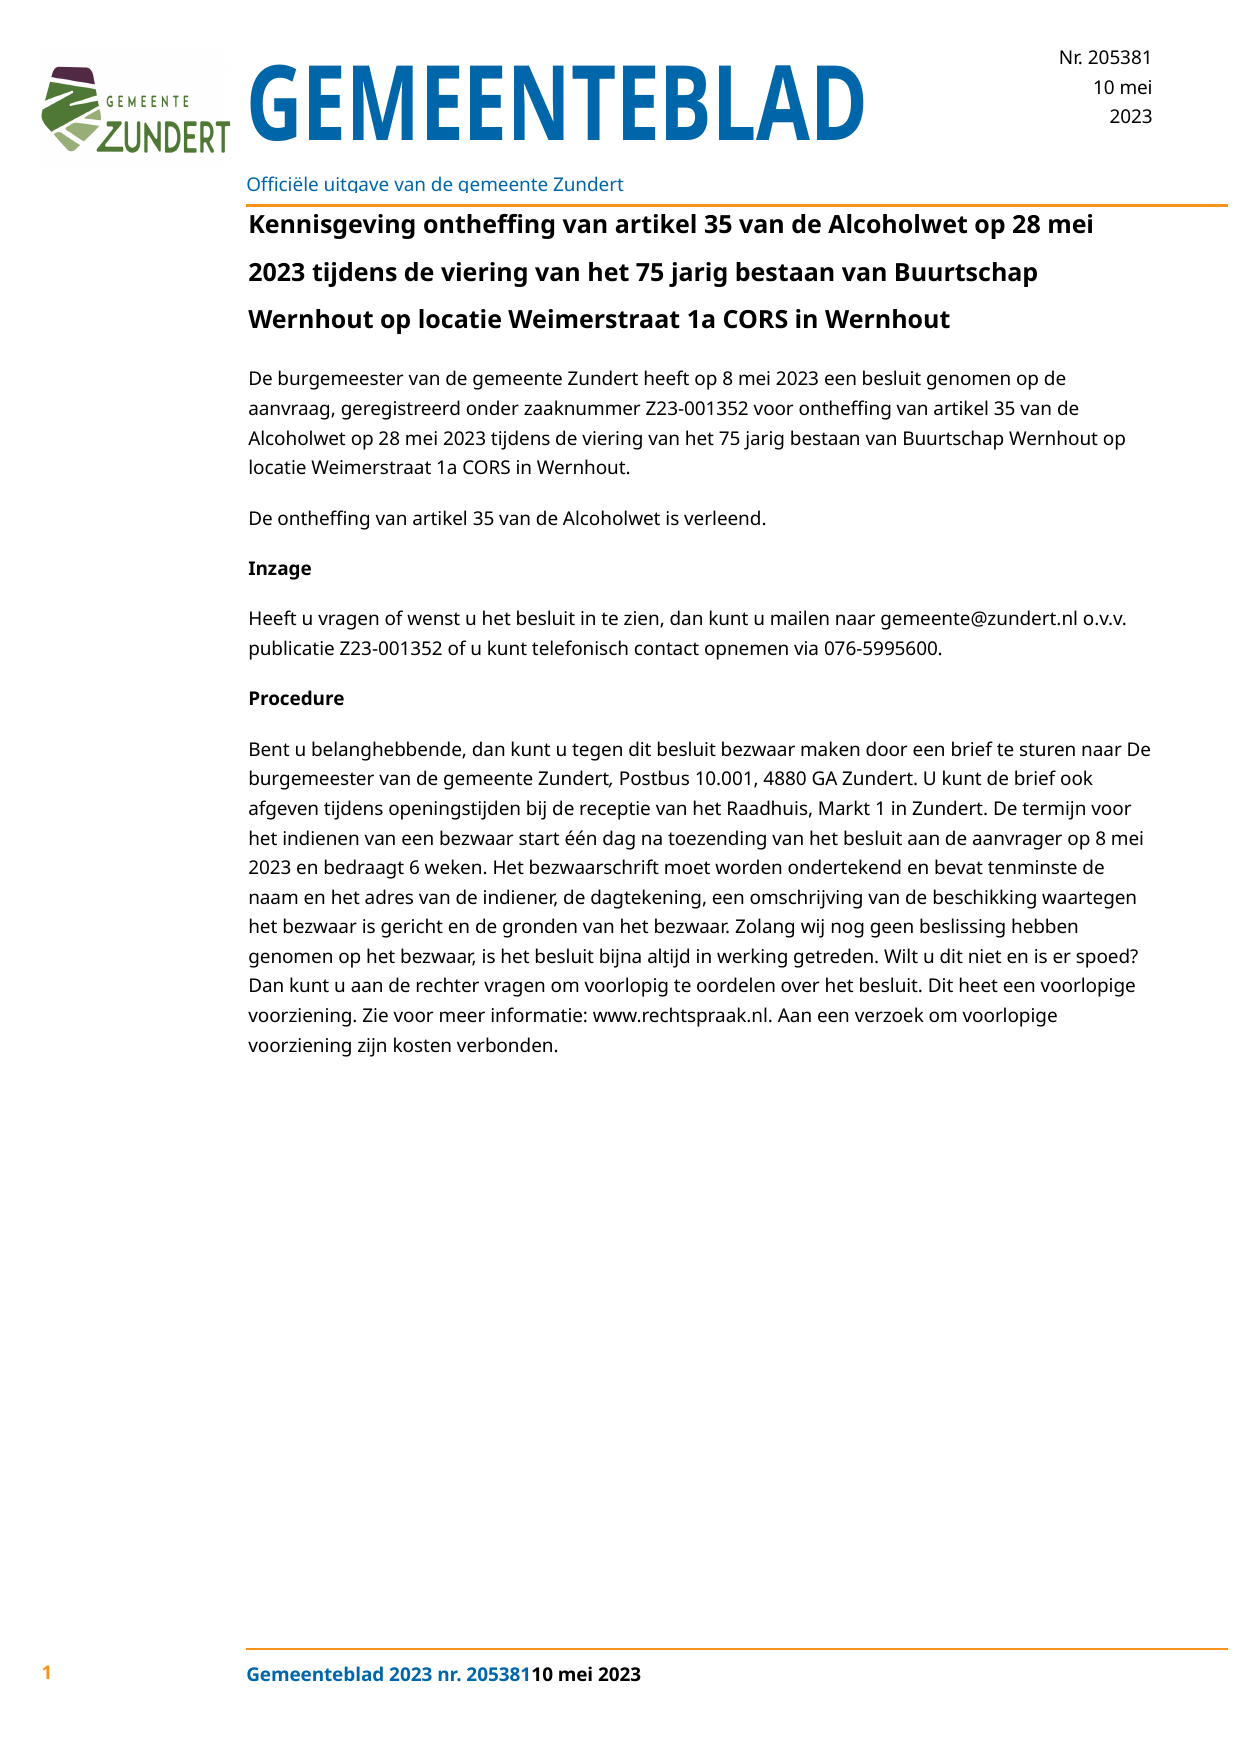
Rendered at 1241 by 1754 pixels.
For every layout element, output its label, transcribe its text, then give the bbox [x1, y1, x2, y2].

text Kennisgeving ontheffing van artikel 35 van de Alcoholwet op 28 mei 2023 tijdens de viering van het 75 jarig bestaan van Buurtschap Wernhout op locatie Weimerstraat 1a CORS in Wernhout [248, 207, 1152, 336]
text Bent u belanghebbende, dan kunt u tegen dit besluit bezwaar maken door een brief te sturen naar De burgemeester van de gemeente Zundert, Postbus 10.001, 4880 GA Zundert. U kunt de brief ook afgeven tijdens openingstijden bij de receptie van het Raadhuis, Markt 1 in Zundert. De termijn voor het indienen van een bezwaar start één dag na toezending van het besluit aan de aanvrager op 8 mei 2023 en bedraagt 6 weken. Het bezwaarschrift moet worden ondertekend en bevat tenminste de naam en het adres van de indiener, de dagtekening, een omschrijving van de beschikking waartegen het bezwaar is gericht en de gronden van het bezwaar. Zolang wij nog geen beslissing hebben genomen op het bezwaar, is het besluit bijna altijd in werking getreden. Wilt u dit niet en is er spoed? Dan kunt u aan de rechter vragen om voorlopig te oordelen over het besluit. Dit heet een voorlopige voorziening. Zie voor meer informatie: www.rechtspraak.nl. Aan een verzoek om voorlopige voorziening zijn kosten verbonden. [248, 736, 1152, 1057]
text Heeft u vragen of wenst u het besluit in te zien, dan kunt u mailen naar gemeente@zundert.nl o.v.v. publicatie Z23-001352 of u kunt telefonisch contact opnemen via 076-5995600. [248, 606, 1152, 661]
text Inzage [248, 555, 1152, 581]
picture [41, 47, 231, 172]
text De ontheffing van artikel 35 van de Alcoholwet is verleend. [248, 505, 1152, 530]
text De burgemeester van de gemeente Zundert heeft op 8 mei 2023 een besluit genomen op de aanvraag, geregistreerd onder zaaknummer Z23-001352 voor ontheffing van artikel 35 van de Alcoholwet op 28 mei 2023 tijdens de viering van het 75 jarig bestaan van Buurtschap Wernhout op locatie Weimerstraat 1a CORS in Wernhout. [248, 366, 1152, 480]
text Procedure [248, 686, 1152, 711]
